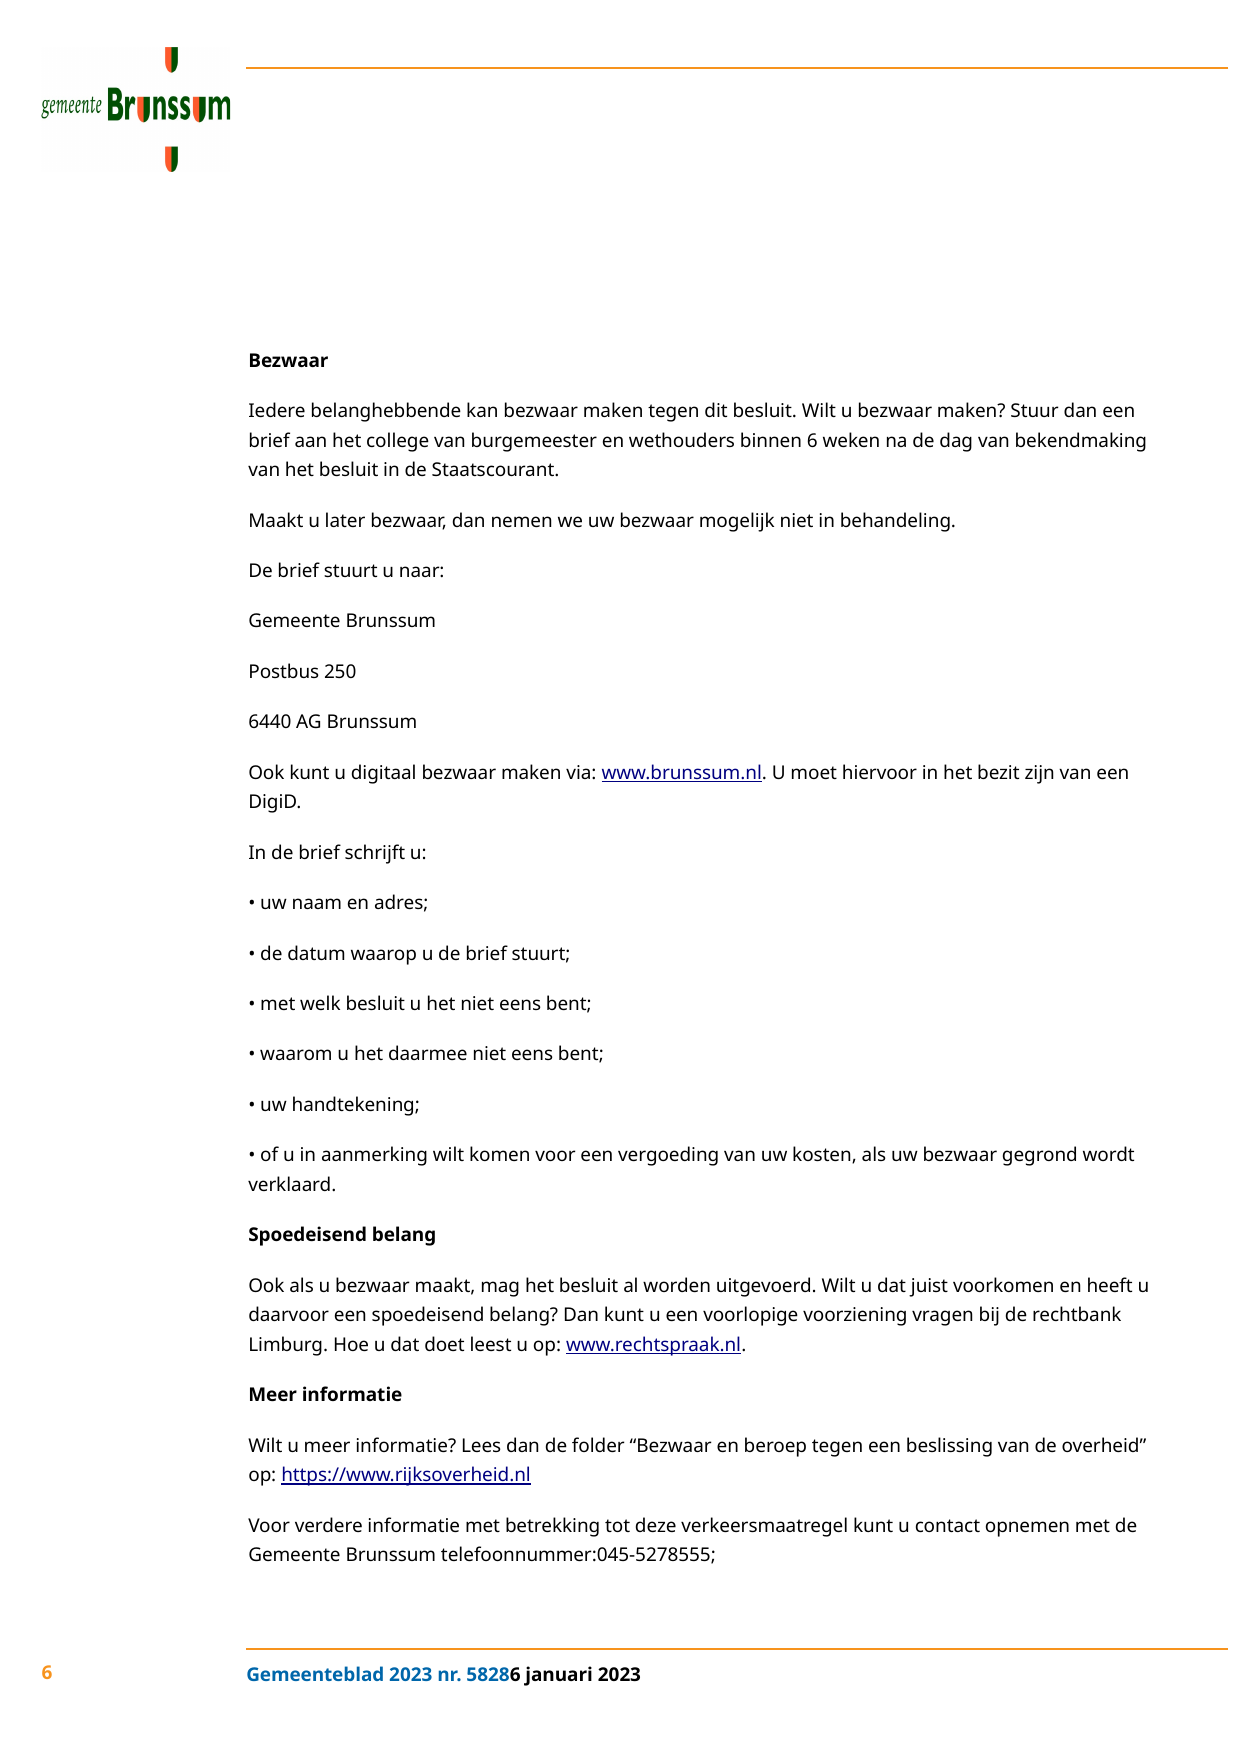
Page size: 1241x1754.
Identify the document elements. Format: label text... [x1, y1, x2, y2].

text Ook kunt u digitaal bezwaar maken via: www.brunssum.nl. U moet hiervoor in het bezit zijn van een DigiD. [248, 759, 1152, 814]
text Bezwaar [248, 347, 1152, 373]
text • uw handtekening; [248, 1091, 1152, 1117]
text Meer informatie [248, 1381, 1152, 1407]
text In de brief schrijft u: [248, 839, 1152, 865]
text De brief stuurt u naar: [248, 557, 1152, 583]
text • met welk besluit u het niet eens bent; [248, 990, 1152, 1016]
text • de datum waarop u de brief stuurt; [248, 940, 1152, 966]
text • uw naam en adres; [248, 889, 1152, 915]
text • of u in aanmerking wilt komen voor een vergoeding van uw kosten, als uw bezwaar gegrond wordt verklaard. [248, 1141, 1152, 1197]
text Postbus 250 [248, 658, 1152, 684]
text Ook als u bezwaar maakt, mag het besluit al worden uitgevoerd. Wilt u dat juist voorkomen en heeft u daarvoor een spoedeisend belang? Dan kunt u een voorlopige voorziening vragen bij de rechtbank Limburg. Hoe u dat doet leest u op: www.rechtspraak.nl. [248, 1272, 1152, 1357]
text Voor verdere informatie met betrekking tot deze verkeersmaatregel kunt u contact opnemen met de Gemeente Brunssum telefoonnummer:045-5278555; [248, 1512, 1152, 1567]
picture [41, 47, 231, 172]
text Iedere belanghebbende kan bezwaar maken tegen dit besluit. Wilt u bezwaar maken? Stuur dan een brief aan het college van burgemeester en wethouders binnen 6 weken na de dag van bekendmaking van het besluit in de Staatscourant. [248, 397, 1152, 482]
text Gemeente Brunssum [248, 608, 1152, 633]
text Spoedeisend belang [248, 1221, 1152, 1247]
text 6440 AG Brunssum [248, 708, 1152, 734]
text • waarom u het daarmee niet eens bent; [248, 1041, 1152, 1066]
text Wilt u meer informatie? Lees dan de folder “Bezwaar en beroep tegen een beslissing van de overheid” op: https://www.rijksoverheid.nl [248, 1432, 1152, 1487]
text Maakt u later bezwaar, dan nemen we uw bezwaar mogelijk niet in behandeling. [248, 507, 1152, 533]
